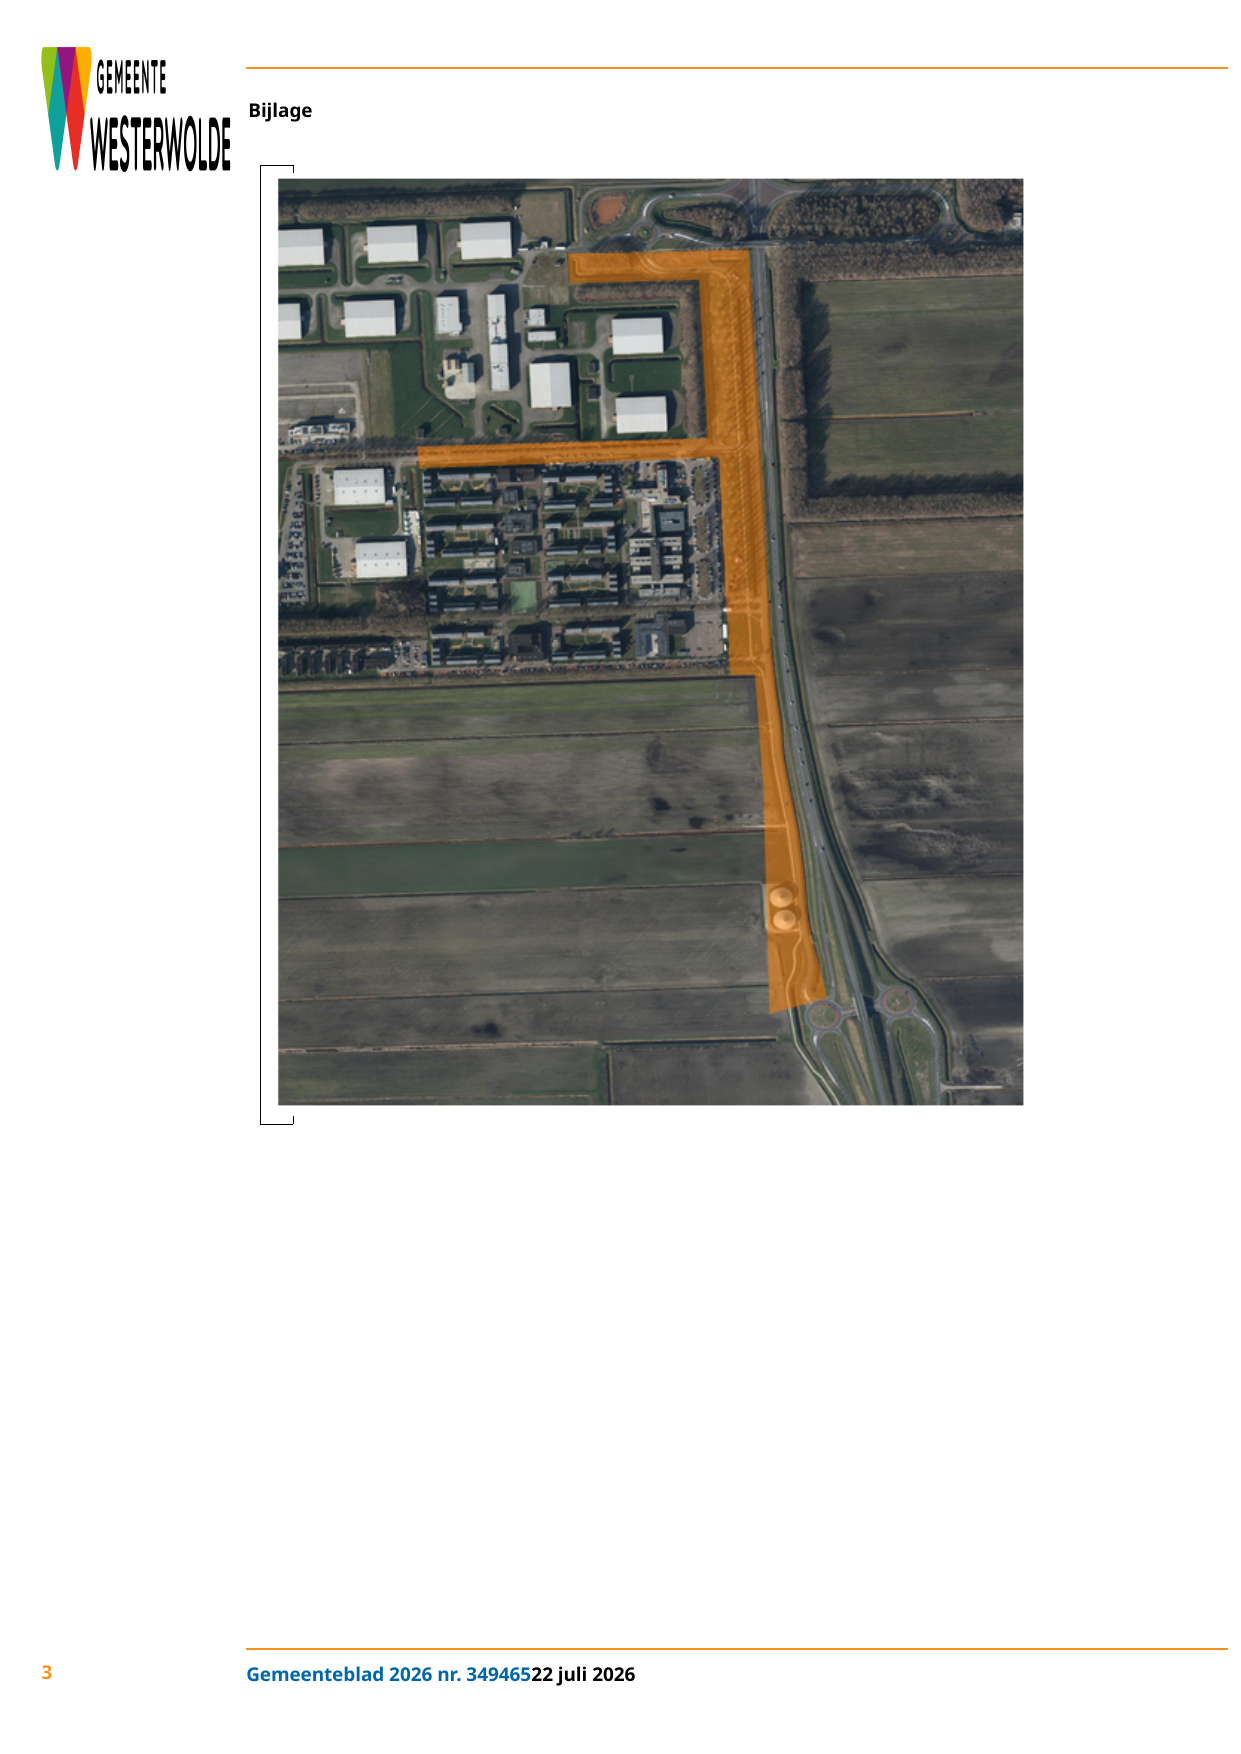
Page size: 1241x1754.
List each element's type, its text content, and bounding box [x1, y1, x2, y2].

text Bijlage [248, 95, 1152, 123]
picture [268, 173, 1037, 1116]
picture [41, 47, 231, 172]
